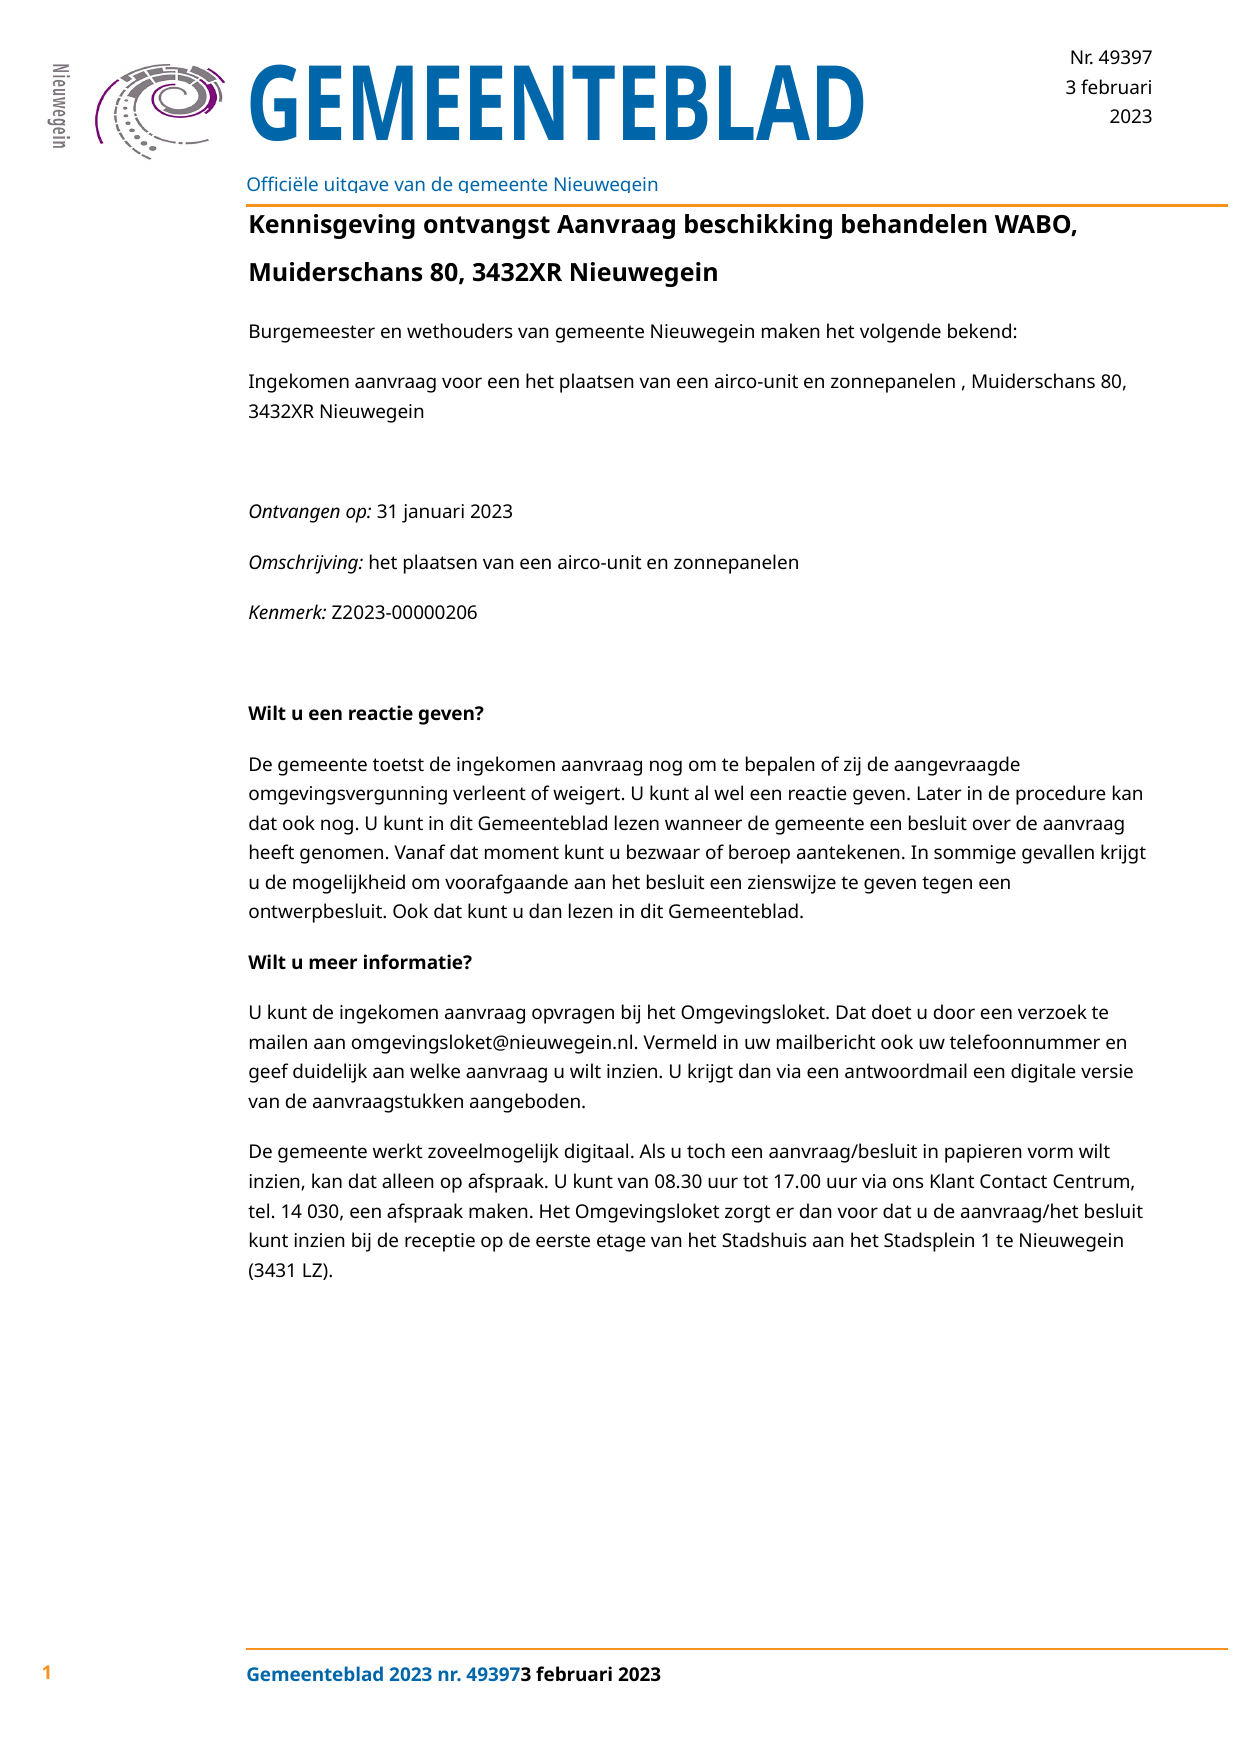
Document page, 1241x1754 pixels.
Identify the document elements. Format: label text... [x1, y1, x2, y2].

picture [41, 47, 231, 172]
text Burgemeester en wethouders van gemeente Nieuwegein maken het volgende bekend: [248, 318, 1152, 344]
text Wilt u meer informatie? [248, 949, 1152, 975]
text De gemeente toetst de ingekomen aanvraag nog om te bepalen of zij de aangevraagde omgevingsvergunning verleent of weigert. U kunt al wel een reactie geven. Later in de procedure kan dat ook nog. U kunt in dit Gemeenteblad lezen wanneer de gemeente een besluit over de aanvraag heeft genomen. Vanaf dat moment kunt u bezwaar of beroep aantekenen. In sommige gevallen krijgt u de mogelijkheid om voorafgaande aan het besluit een zienswijze te geven tegen een ontwerpbesluit. Ook dat kunt u dan lezen in dit Gemeenteblad. [248, 751, 1152, 924]
text Ingekomen aanvraag voor een het plaatsen van een airco-unit en zonnepanelen , Muiderschans 80, 3432XR Nieuwegein [248, 368, 1152, 424]
text Ontvangen op: 31 januari 2023 [248, 499, 1152, 524]
text Omschrijving: het plaatsen van een airco-unit en zonnepanelen [248, 549, 1152, 575]
text U kunt de ingekomen aanvraag opvragen bij het Omgevingsloket. Dat doet u door een verzoek te mailen aan omgevingsloket@nieuwegein.nl. Vermeld in uw mailbericht ook uw telefoonnummer en geef duidelijk aan welke aanvraag u wilt inzien. U krijgt dan via een antwoordmail een digitale versie van de aanvraagstukken aangeboden. [248, 999, 1152, 1114]
text De gemeente werkt zoveelmogelijk digitaal. Als u toch een aanvraag/besluit in papieren vorm wilt inzien, kan dat alleen op afspraak. U kunt van 08.30 uur tot 17.00 uur via ons Klant Contact Centrum, tel. 14 030, een afspraak maken. Het Omgevingsloket zorgt er dan voor dat u de aanvraag/het besluit kunt inzien bij de receptie op de eerste etage van het Stadshuis aan het Stadsplein 1 te Nieuwegein (3431 LZ). [248, 1139, 1152, 1283]
text Kenmerk: Z2023-00000206 [248, 599, 1152, 625]
text Kennisgeving ontvangst Aanvraag beschikking behandelen WABO, Muiderschans 80, 3432XR Nieuwegein [248, 207, 1152, 288]
text Wilt u een reactie geven? [248, 700, 1152, 726]
